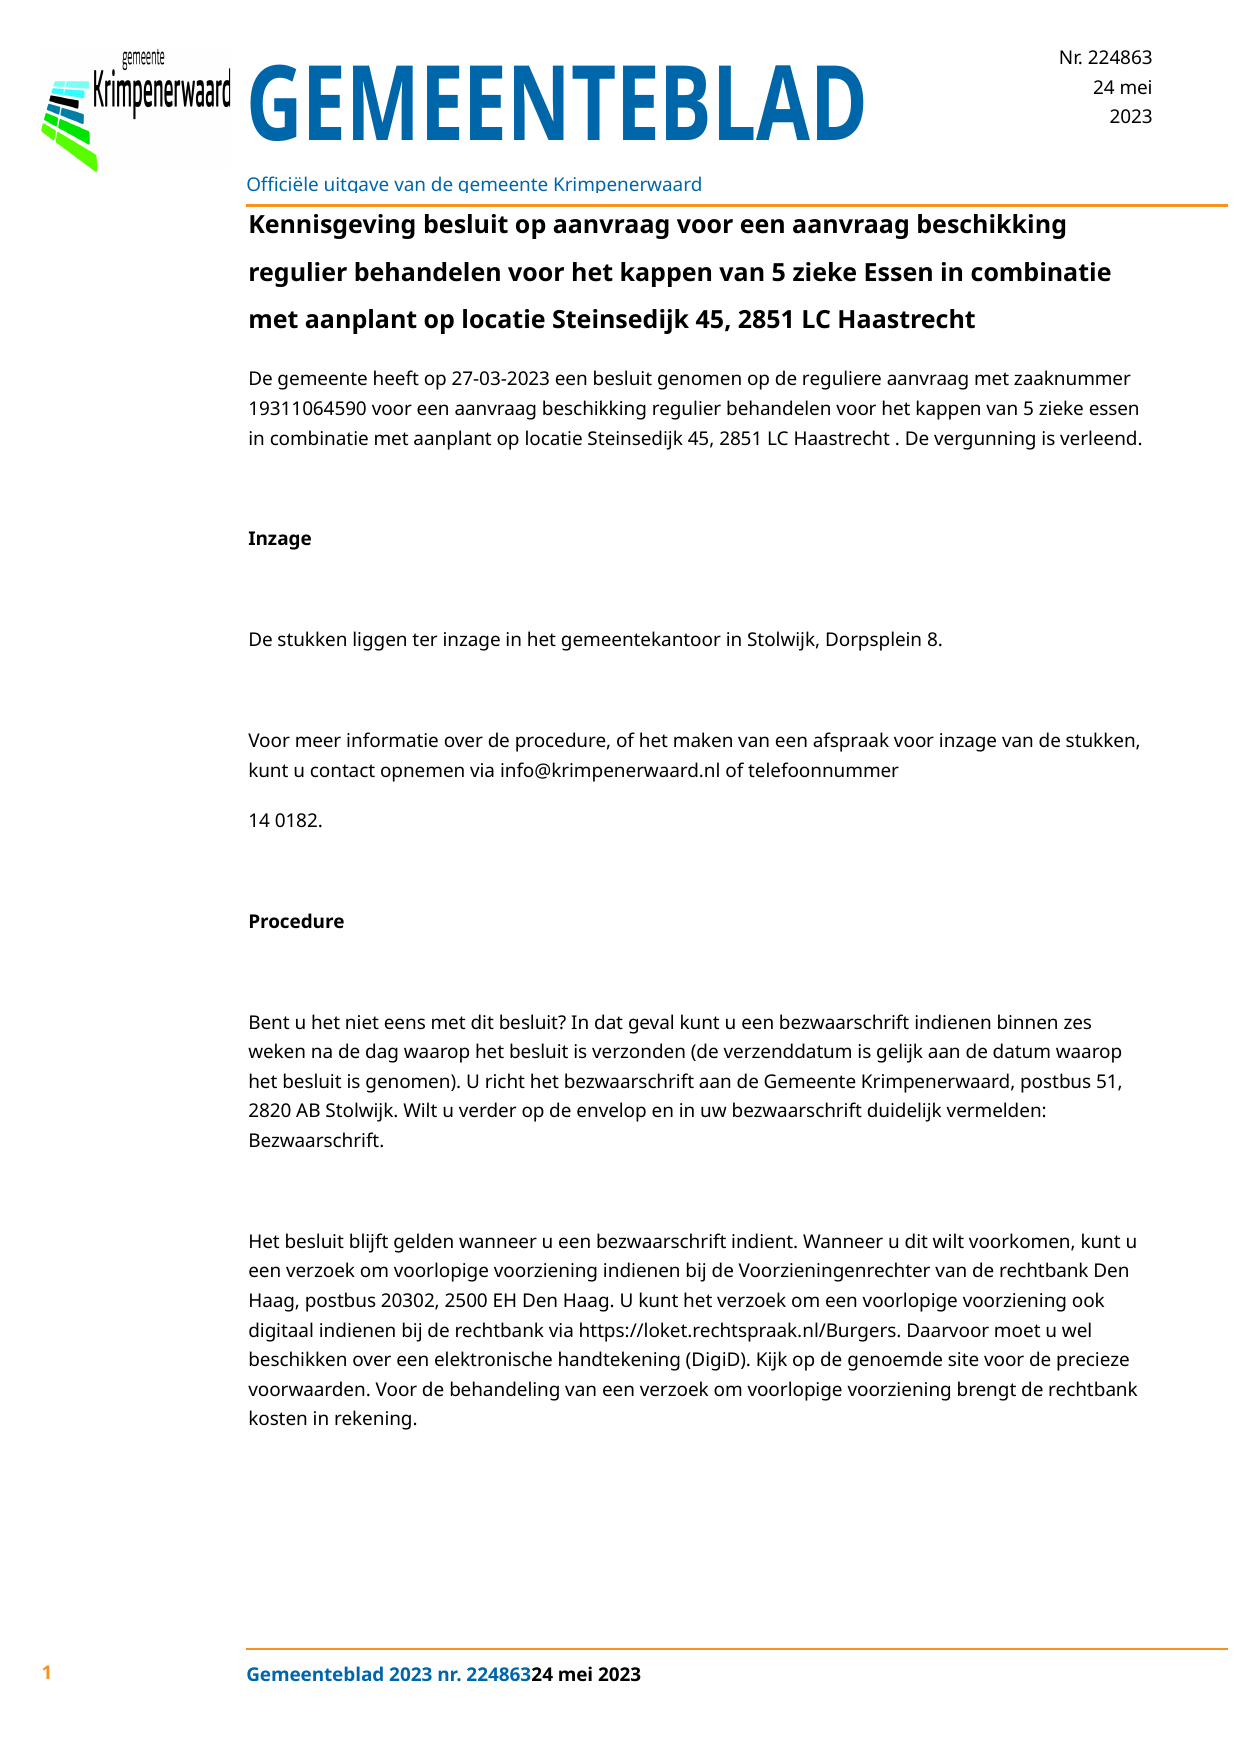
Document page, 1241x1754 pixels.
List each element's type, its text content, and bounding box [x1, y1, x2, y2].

text De stukken liggen ter inzage in het gemeentekantoor in Stolwijk, Dorpsplein 8. [248, 626, 1152, 652]
text Voor meer informatie over de procedure, of het maken van een afspraak voor inzage van de stukken, kunt u contact opnemen via info@krimpenerwaard.nl of telefoonnummer [248, 727, 1152, 782]
text 14 0182. [248, 807, 1152, 833]
text Inzage [248, 526, 1152, 551]
text Bent u het niet eens met dit besluit? In dat geval kunt u een bezwaarschrift indienen binnen zes weken na de dag waarop het besluit is verzonden (de verzenddatum is gelijk aan de datum waarop het besluit is genomen). U richt het bezwaarschrift aan de Gemeente Krimpenerwaard, postbus 51, 2820 AB Stolwijk. Wilt u verder op de envelop en in uw bezwaarschrift duidelijk vermelden: Bezwaarschrift. [248, 1009, 1152, 1153]
text De gemeente heeft op 27-03-2023 een besluit genomen op de reguliere aanvraag met zaaknummer 19311064590 voor een aanvraag beschikking regulier behandelen voor het kappen van 5 zieke essen in combinatie met aanplant op locatie Steinsedijk 45, 2851 LC Haastrecht . De vergunning is verleend. [248, 366, 1152, 450]
text Procedure [248, 908, 1152, 934]
text Het besluit blijft gelden wanneer u een bezwaarschrift indient. Wanneer u dit wilt voorkomen, kunt u een verzoek om voorlopige voorziening indienen bij de Voorzieningenrechter van de rechtbank Den Haag, postbus 20302, 2500 EH Den Haag. U kunt het verzoek om een voorlopige voorziening ook digitaal indienen bij de rechtbank via https://loket.rechtspraak.nl/Burgers. Daarvoor moet u wel beschikken over een elektronische handtekening (DigiD). Kijk op de genoemde site voor de precieze voorwaarden. Voor de behandeling van een verzoek om voorlopige voorziening brengt de rechtbank kosten in rekening. [248, 1228, 1152, 1431]
text Kennisgeving besluit op aanvraag voor een aanvraag beschikking regulier behandelen voor het kappen van 5 zieke Essen in combinatie met aanplant op locatie Steinsedijk 45, 2851 LC Haastrecht [248, 207, 1152, 336]
picture [41, 47, 231, 172]
